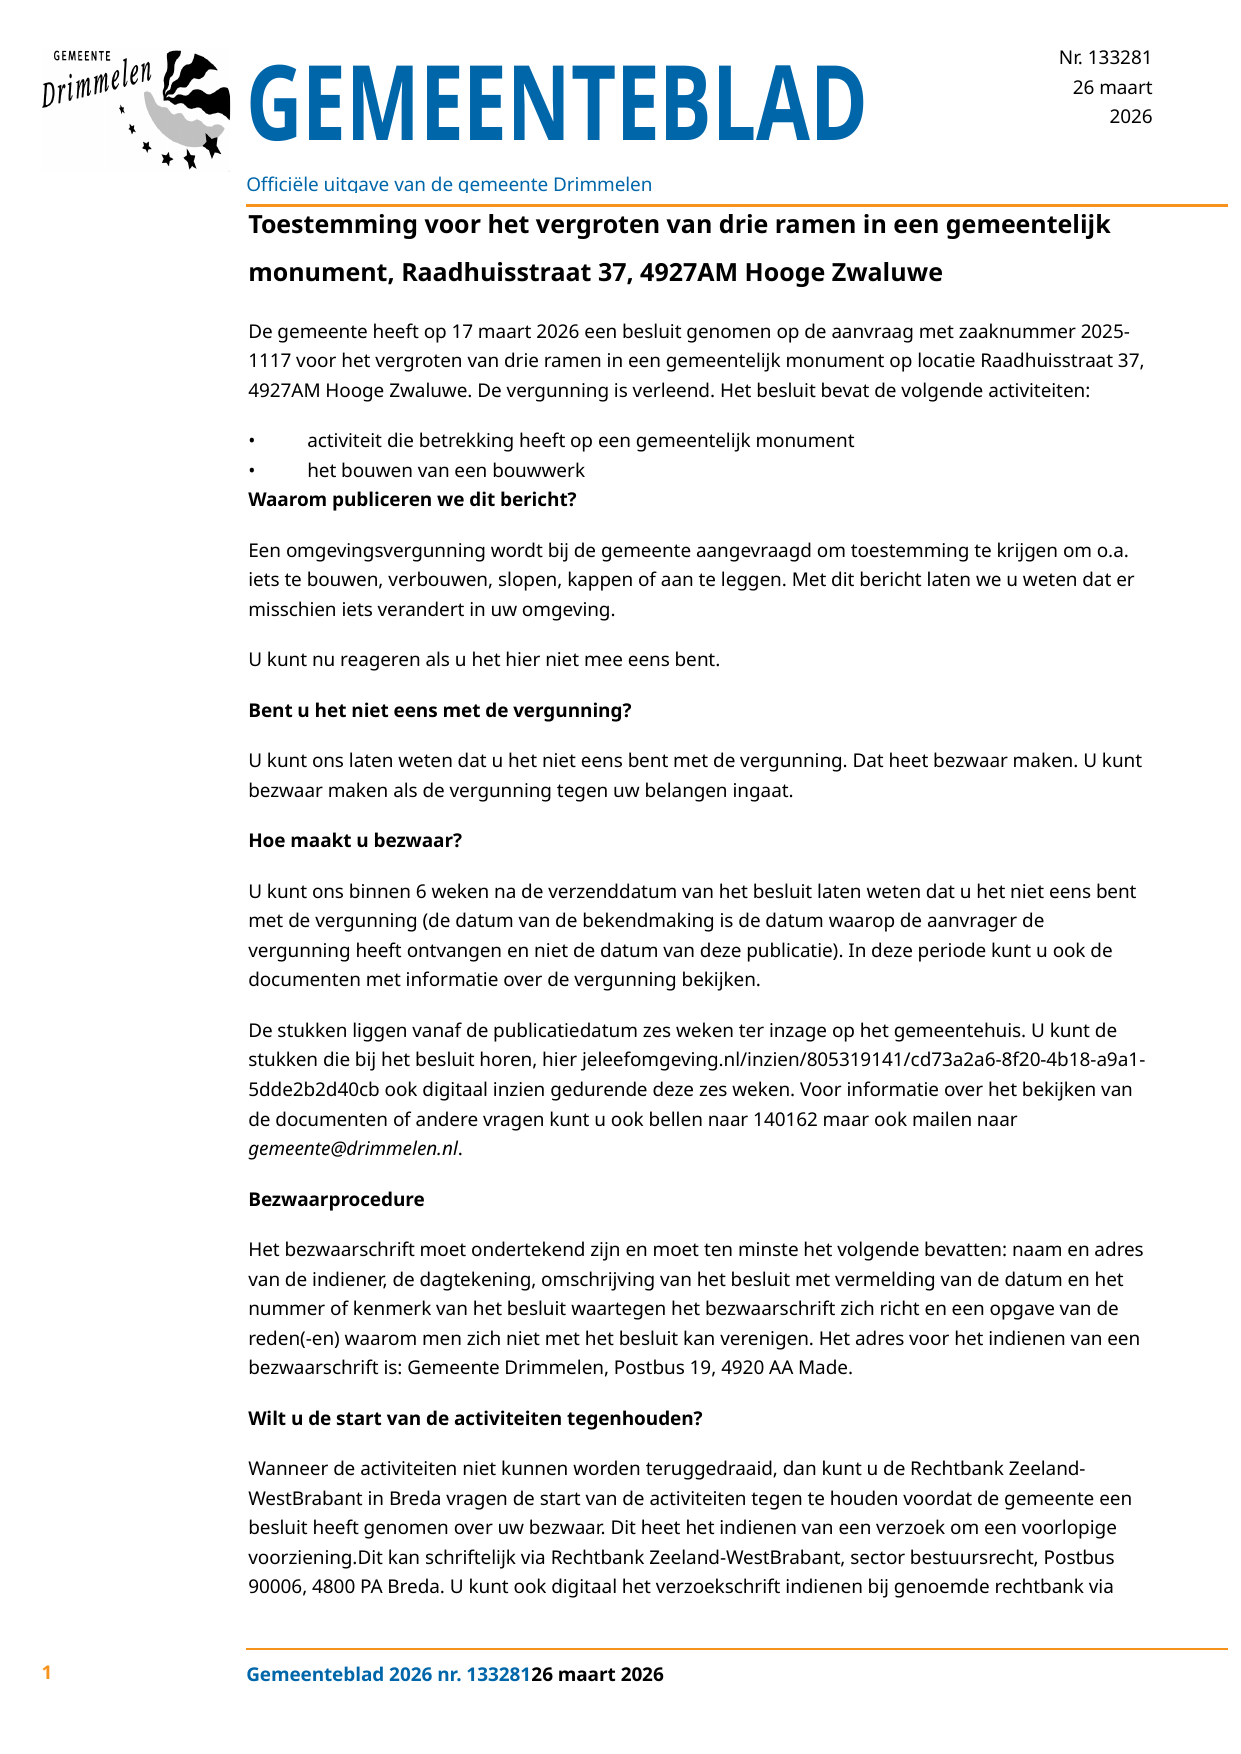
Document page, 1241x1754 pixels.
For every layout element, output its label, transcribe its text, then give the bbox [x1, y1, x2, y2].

text U kunt ons binnen 6 weken na de verzenddatum van het besluit laten weten dat u het niet eens bent met de vergunning (de datum van de bekendmaking is de datum waarop de aanvrager de vergunning heeft ontvangen en niet de datum van deze publicatie). In deze periode kunt u ook de documenten met informatie over de vergunning bekijken. [248, 878, 1152, 992]
text Het bezwaarschrift moet ondertekend zijn en moet ten minste het volgende bevatten: naam en adres van de indiener, de dagtekening, omschrijving van het besluit met vermelding van de datum en het nummer of kenmerk van het besluit waartegen het bezwaarschrift zich richt en een opgave van de reden(-en) waarom men zich niet met het besluit kan verenigen. Het adres voor het indienen van een bezwaarschrift is: Gemeente Drimmelen, Postbus 19, 4920 AA Made. [248, 1236, 1152, 1380]
text De gemeente heeft op 17 maart 2026 een besluit genomen op de aanvraag met zaaknummer 2025-1117 voor het vergroten van drie ramen in een gemeentelijk monument op locatie Raadhuisstraat 37, 4927AM Hooge Zwaluwe. De vergunning is verleend. Het besluit bevat de volgende activiteiten: [248, 318, 1152, 403]
text Hoe maakt u bezwaar? [248, 827, 1152, 853]
text De stukken liggen vanaf de publicatiedatum zes weken ter inzage op het gemeentehuis. U kunt de stukken die bij het besluit horen, hier jeleefomgeving.nl/inzien/805319141/cd73a2a6-8f20-4b18-a9a1-5dde2b2d40cb ook digitaal inzien gedurende deze zes weken. Voor informatie over het bekijken van de documenten of andere vragen kunt u ook bellen naar 140162 maar ook mailen naar gemeente@drimmelen.nl. [248, 1017, 1152, 1161]
text Wilt u de start van de activiteiten tegenhouden? [248, 1405, 1152, 1431]
text U kunt nu reageren als u het hier niet mee eens bent. [248, 647, 1152, 672]
text U kunt ons laten weten dat u het niet eens bent met de vergunning. Dat heet bezwaar maken. U kunt bezwaar maken als de vergunning tegen uw belangen ingaat. [248, 747, 1152, 803]
picture [41, 47, 231, 172]
list het bouwen van een bouwwerk [248, 457, 1152, 483]
text Toestemming voor het vergroten van drie ramen in een gemeentelijk monument, Raadhuisstraat 37, 4927AM Hooge Zwaluwe [248, 207, 1152, 288]
text Wanneer de activiteiten niet kunnen worden teruggedraaid, dan kunt u de Rechtbank Zeeland-WestBrabant in Breda vragen de start van de activiteiten tegen te houden voordat de gemeente een besluit heeft genomen over uw bezwaar. Dit heet het indienen van een verzoek om een voorlopige voorziening.Dit kan schriftelijk via Rechtbank Zeeland-WestBrabant, sector bestuursrecht, Postbus 90006, 4800 PA Breda. U kunt ook digitaal het verzoekschrift indienen bij genoemde rechtbank via [248, 1455, 1152, 1599]
text Bezwaarprocedure [248, 1186, 1152, 1212]
list activiteit die betrekking heeft op een gemeentelijk monument [248, 427, 1152, 453]
text Bent u het niet eens met de vergunning? [248, 697, 1152, 723]
text Een omgevingsvergunning wordt bij de gemeente aangevraagd om toestemming te krijgen om o.a. iets te bouwen, verbouwen, slopen, kappen of aan te leggen. Met dit bericht laten we u weten dat er misschien iets verandert in uw omgeving. [248, 537, 1152, 622]
text Waarom publiceren we dit bericht? [248, 487, 1152, 512]
